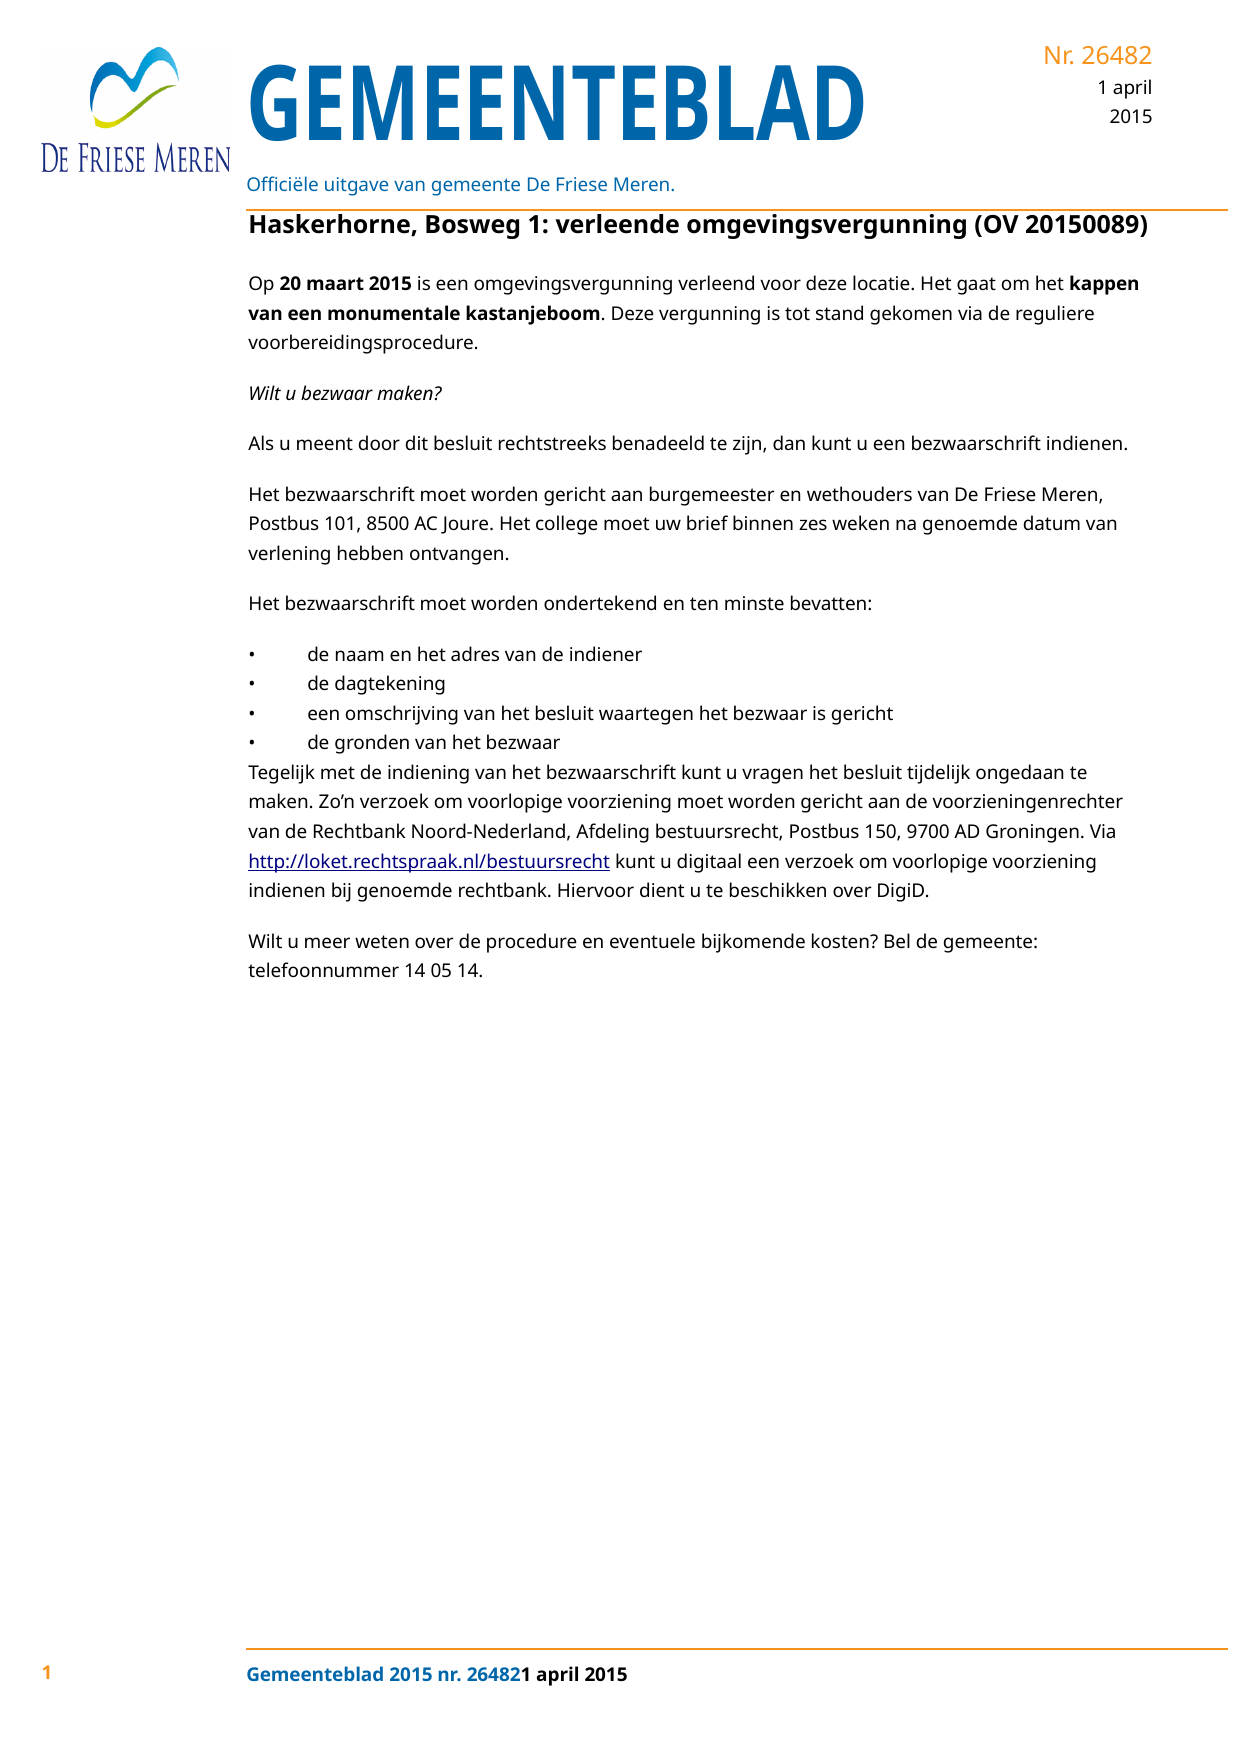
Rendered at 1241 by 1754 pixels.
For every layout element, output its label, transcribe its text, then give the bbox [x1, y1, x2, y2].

text Het bezwaarschrift moet worden gericht aan burgemeester en wethouders van De Friese Meren, Postbus 101, 8500 AC Joure. Het college moet uw brief binnen zes weken na genoemde datum van verlening hebben ontvangen. [248, 481, 1152, 566]
list de naam en het adres van de indiener [248, 641, 1152, 666]
text Haskerhorne, Bosweg 1: verleende omgevingsvergunning (OV 20150089) [248, 211, 1152, 241]
text Op 20 maart 2015 is een omgevingsvergunning verleend voor deze locatie. Het gaat om het kappen van een monumentale kastanjeboom. Deze vergunning is tot stand gekomen via de reguliere voorbereidingsprocedure. [248, 270, 1152, 355]
text Wilt u bezwaar maken? [248, 380, 1152, 406]
text Tegelijk met de indiening van het bezwaarschrift kunt u vragen het besluit tijdelijk ongedaan te maken. Zo’n verzoek om voorlopige voorziening moet worden gericht aan de voorzieningenrechter van de Rechtbank Noord-Nederland, Afdeling bestuursrecht, Postbus 150, 9700 AD Groningen. Via http://loket.rechtspraak.nl/bestuursrecht kunt u digitaal een verzoek om voorlopige voorziening indienen bij genoemde rechtbank. Hiervoor dient u te beschikken over DigiD. [248, 759, 1152, 903]
text Als u meent door dit besluit rechtstreeks benadeeld te zijn, dan kunt u een bezwaarschrift indienen. [248, 430, 1152, 456]
text Het bezwaarschrift moet worden ondertekend en ten minste bevatten: [248, 590, 1152, 616]
picture [41, 47, 231, 172]
list de gronden van het bezwaar [248, 729, 1152, 755]
text Wilt u meer weten over de procedure en eventuele bijkomende kosten? Bel de gemeente: telefoonnummer 14 05 14. [248, 928, 1152, 983]
list een omschrijving van het besluit waartegen het bezwaar is gericht [248, 700, 1152, 726]
list de dagtekening [248, 670, 1152, 696]
